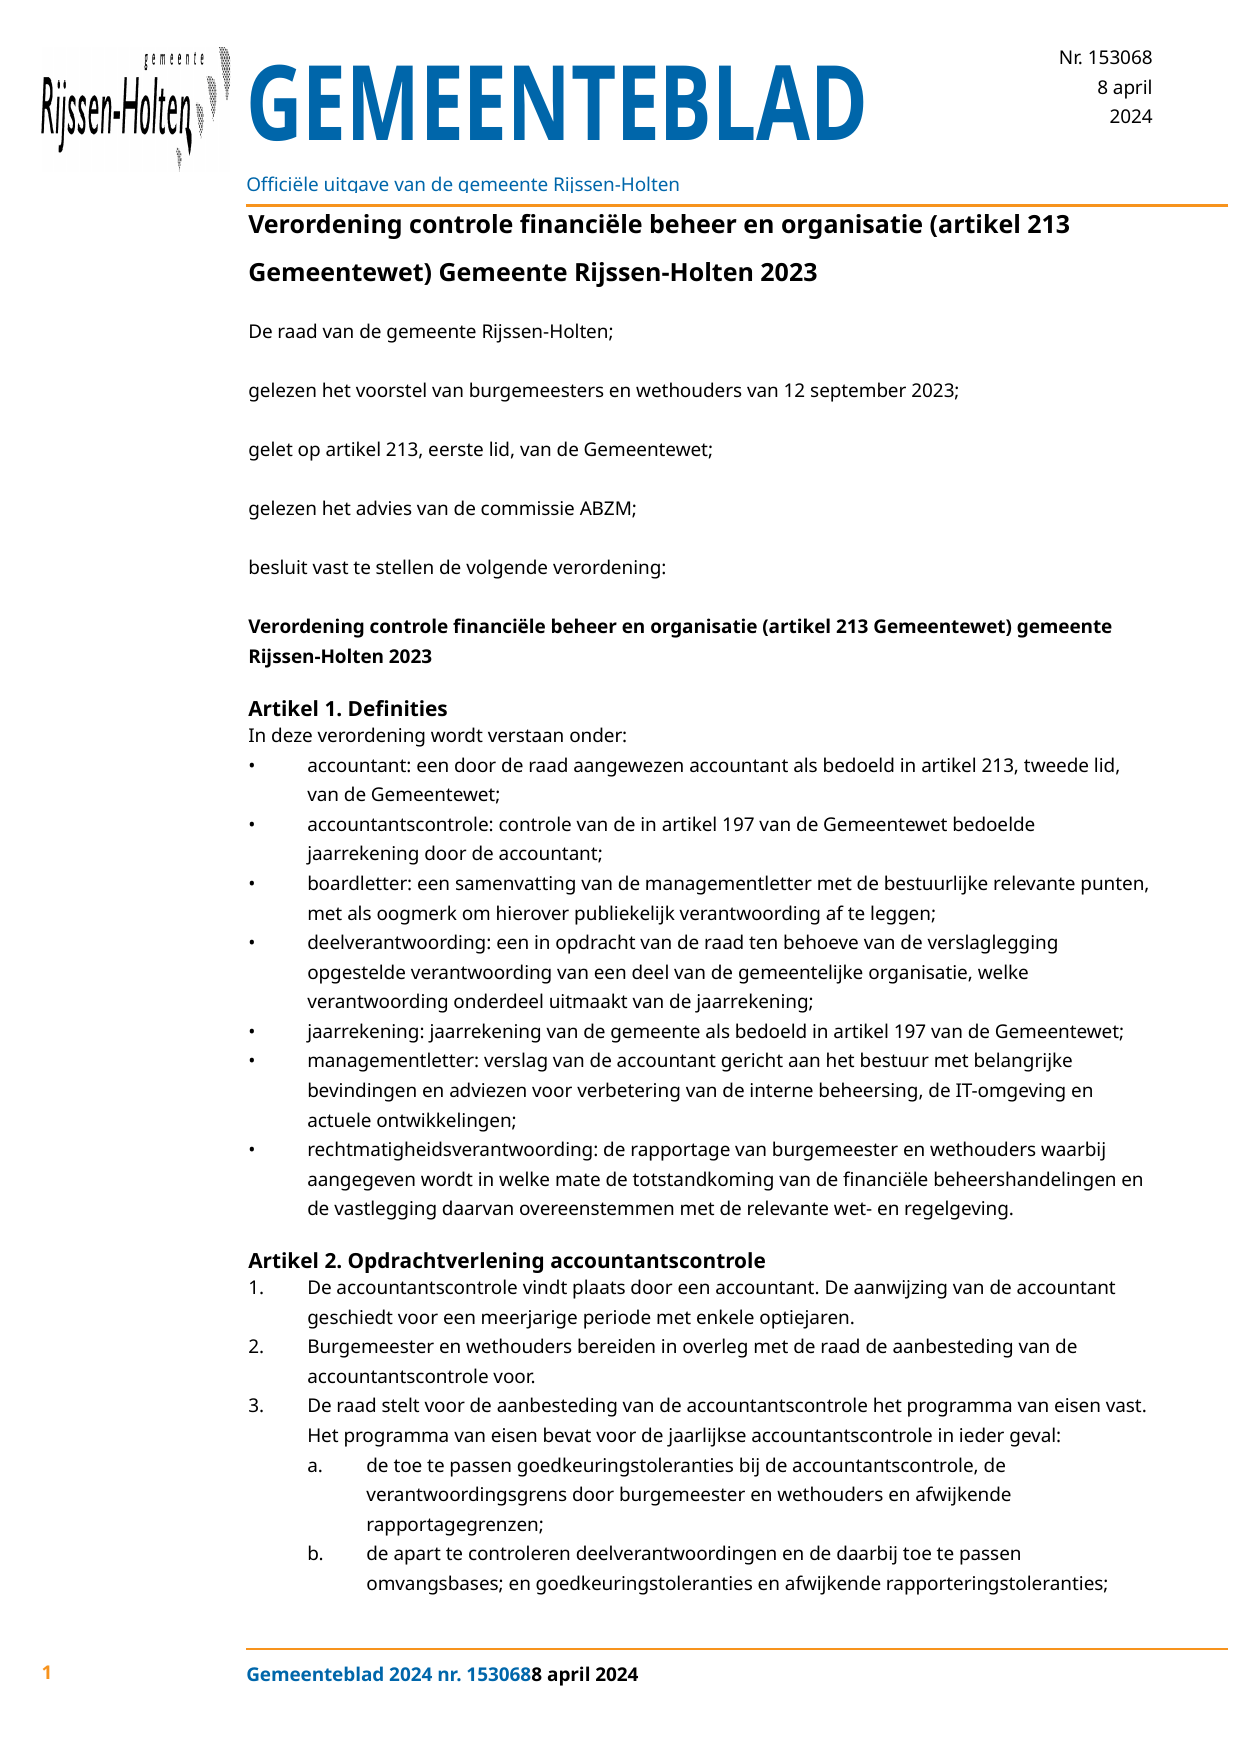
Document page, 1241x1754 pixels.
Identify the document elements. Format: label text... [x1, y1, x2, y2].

list accountant: een door de raad aangewezen accountant als bedoeld in artikel 213, tweede lid, van de Gemeentewet; [248, 752, 1152, 807]
text besluit vast te stellen de volgende verordening: [248, 554, 1152, 580]
text Verordening controle financiële beheer en organisatie (artikel 213 Gemeentewet) Gemeente Rijssen-Holten 2023 [248, 207, 1152, 288]
list managementletter: verslag van de accountant gericht aan het bestuur met belangrijke bevindingen en adviezen voor verbetering van de interne beheersing, de IT-omgeving en actuele ontwikkelingen; [248, 1048, 1152, 1132]
list Burgemeester en wethouders bereiden in overleg met de raad de aanbesteding van de accountantscontrole voor. [248, 1333, 1152, 1389]
list de toe te passen goedkeuringstoleranties bij de accountantscontrole, de verantwoordingsgrens door burgemeester en wethouders en afwijkende rapportagegrenzen; [307, 1452, 1152, 1537]
list rechtmatigheidsverantwoording: de rapportage van burgemeester en wethouders waarbij aangegeven wordt in welke mate de totstandkoming van de financiële beheershandelingen en de vastlegging daarvan overeenstemmen met de relevante wet- en regelgeving. [248, 1136, 1152, 1221]
list accountantscontrole: controle van de in artikel 197 van de Gemeentewet bedoelde jaarrekening door de accountant; [248, 811, 1152, 866]
list De raad stelt voor de aanbesteding van de accountantscontrole het programma van eisen vast. Het programma van eisen bevat voor de jaarlijkse accountantscontrole in ieder geval: [248, 1393, 1152, 1448]
list deelverantwoording: een in opdracht van de raad ten behoeve van de verslaglegging opgestelde verantwoording van een deel van de gemeentelijke organisatie, welke verantwoording onderdeel uitmaakt van de jaarrekening; [248, 929, 1152, 1014]
text Artikel 1. Definities [248, 694, 1152, 722]
text gelet op artikel 213, eerste lid, van de Gemeentewet; [248, 436, 1152, 462]
list jaarrekening: jaarrekening van de gemeente als bedoeld in artikel 197 van de Gemeentewet; [248, 1018, 1152, 1044]
text De raad van de gemeente Rijssen-Holten; [248, 318, 1152, 344]
text In deze verordening wordt verstaan onder: [248, 722, 1152, 748]
list de apart te controleren deelverantwoordingen en de daarbij toe te passen omvangsbases; en goedkeuringstoleranties en afwijkende rapporteringstoleranties; [307, 1541, 1152, 1596]
text gelezen het voorstel van burgemeesters en wethouders van 12 september 2023; [248, 377, 1152, 403]
list De accountantscontrole vindt plaats door een accountant. De aanwijzing van de accountant geschiedt voor een meerjarige periode met enkele optiejaren. [248, 1274, 1152, 1330]
text gelezen het advies van de commissie ABZM; [248, 495, 1152, 521]
text Artikel 2. Opdrachtverlening accountantscontrole [248, 1246, 1152, 1274]
text Verordening controle financiële beheer en organisatie (artikel 213 Gemeentewet) gemeente Rijssen-Holten 2023 [248, 614, 1152, 669]
picture [41, 47, 231, 172]
list boardletter: een samenvatting van de managementletter met de bestuurlijke relevante punten, met als oogmerk om hierover publiekelijk verantwoording af te leggen; [248, 870, 1152, 925]
